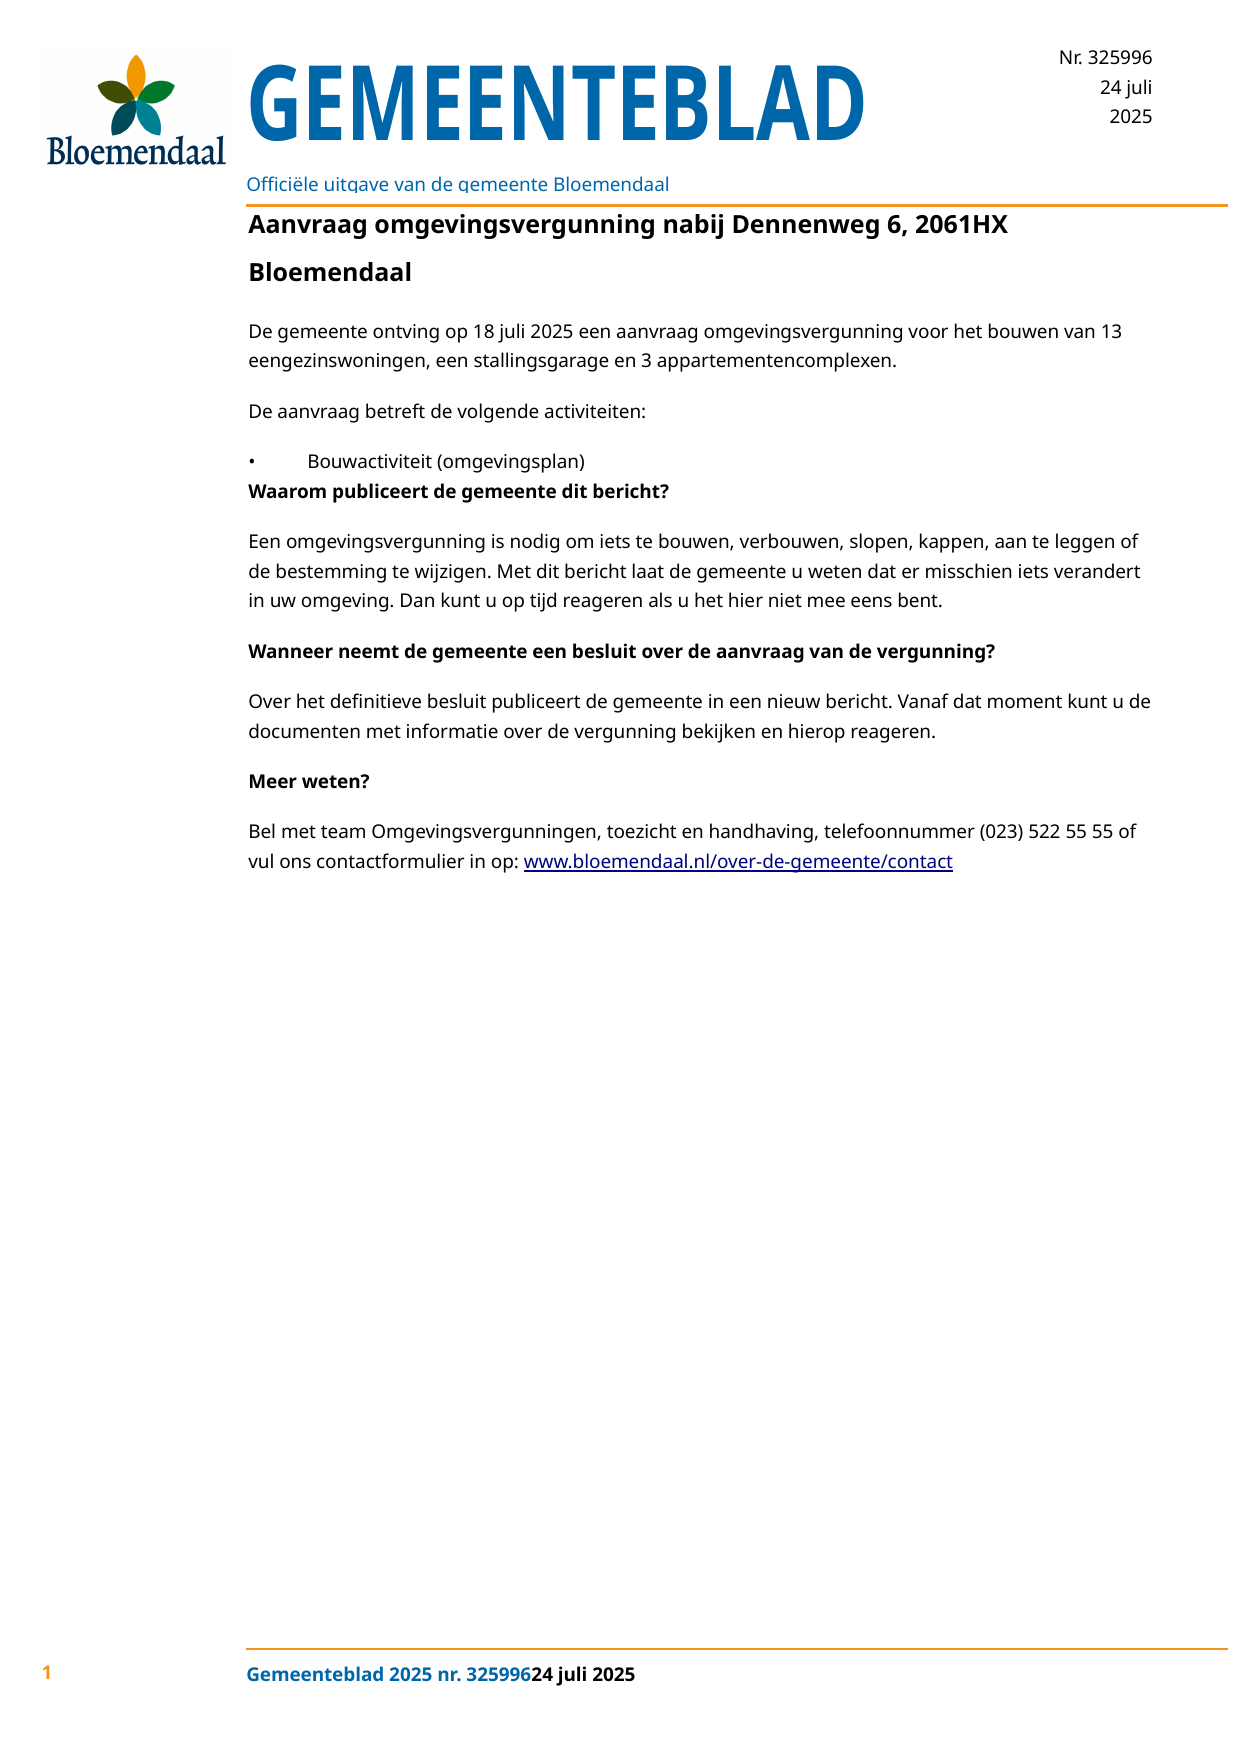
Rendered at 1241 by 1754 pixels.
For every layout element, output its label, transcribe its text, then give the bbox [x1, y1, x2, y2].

list Bouwactiviteit (omgevingsplan) [248, 448, 1152, 474]
text Wanneer neemt de gemeente een besluit over de aanvraag van de vergunning? [248, 638, 1152, 664]
text Aanvraag omgevingsvergunning nabij Dennenweg 6, 2061HX Bloemendaal [248, 207, 1152, 288]
text Meer weten? [248, 768, 1152, 794]
text Bel met team Omgevingsvergunningen, toezicht en handhaving, telefoonnummer (023) 522 55 55 of vul ons contactformulier in op: www.bloemendaal.nl/over-de-gemeente/contact [248, 819, 1152, 874]
text Waarom publiceert de gemeente dit bericht? [248, 478, 1152, 504]
text De gemeente ontving op 18 juli 2025 een aanvraag omgevingsvergunning voor het bouwen van 13 eengezinswoningen, een stallingsgarage en 3 appartementencomplexen. [248, 318, 1152, 373]
text De aanvraag betreft de volgende activiteiten: [248, 398, 1152, 424]
text Over het definitieve besluit publiceert de gemeente in een nieuw bericht. Vanaf dat moment kunt u de documenten met informatie over de vergunning bekijken en hierop reageren. [248, 688, 1152, 744]
text Een omgevingsvergunning is nodig om iets te bouwen, verbouwen, slopen, kappen, aan te leggen of de bestemming te wijzigen. Met dit bericht laat de gemeente u weten dat er misschien iets verandert in uw omgeving. Dan kunt u op tijd reageren als u het hier niet mee eens bent. [248, 528, 1152, 613]
picture [41, 47, 231, 172]
